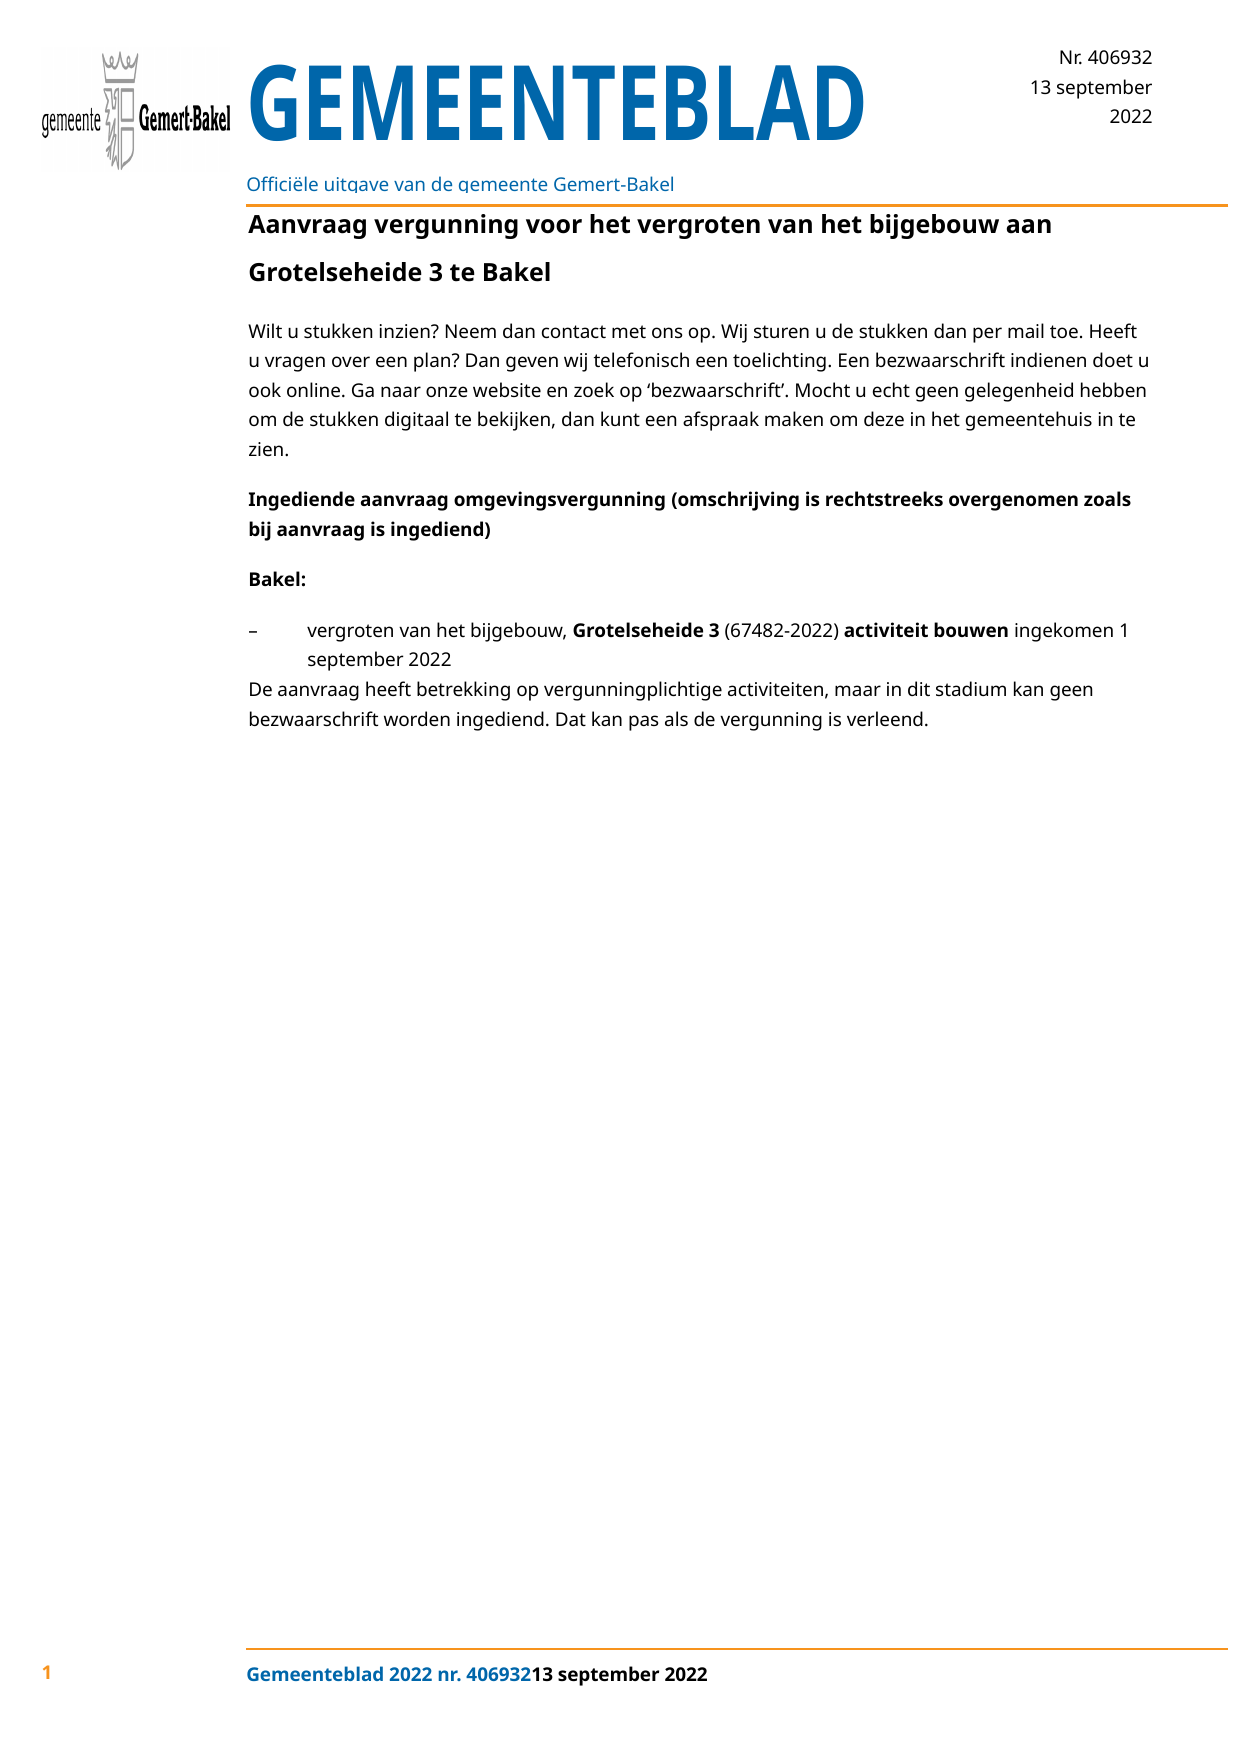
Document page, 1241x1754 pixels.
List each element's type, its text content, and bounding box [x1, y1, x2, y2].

list vergroten van het bijgebouw, Grotelseheide 3 (67482-2022) activiteit bouwen ingekomen 1 september 2022 [248, 617, 1152, 672]
text Bakel: [248, 567, 1152, 592]
text De aanvraag heeft betrekking op vergunningplichtige activiteiten, maar in dit stadium kan geen bezwaarschrift worden ingediend. Dat kan pas als de vergunning is verleend. [248, 676, 1152, 732]
text Ingediende aanvraag omgevingsvergunning (omschrijving is rechtstreeks overgenomen zoals bij aanvraag is ingediend) [248, 487, 1152, 542]
text Wilt u stukken inzien? Neem dan contact met ons op. Wij sturen u de stukken dan per mail toe. Heeft u vragen over een plan? Dan geven wij telefonisch een toelichting. Een bezwaarschrift indienen doet u ook online. Ga naar onze website en zoek op ‘bezwaarschrift’. Mocht u echt geen gelegenheid hebben om de stukken digitaal te bekijken, dan kunt een afspraak maken om deze in het gemeentehuis in te zien. [248, 318, 1152, 462]
text Aanvraag vergunning voor het vergroten van het bijgebouw aan Grotelseheide 3 te Bakel [248, 207, 1152, 288]
picture [41, 47, 231, 172]
